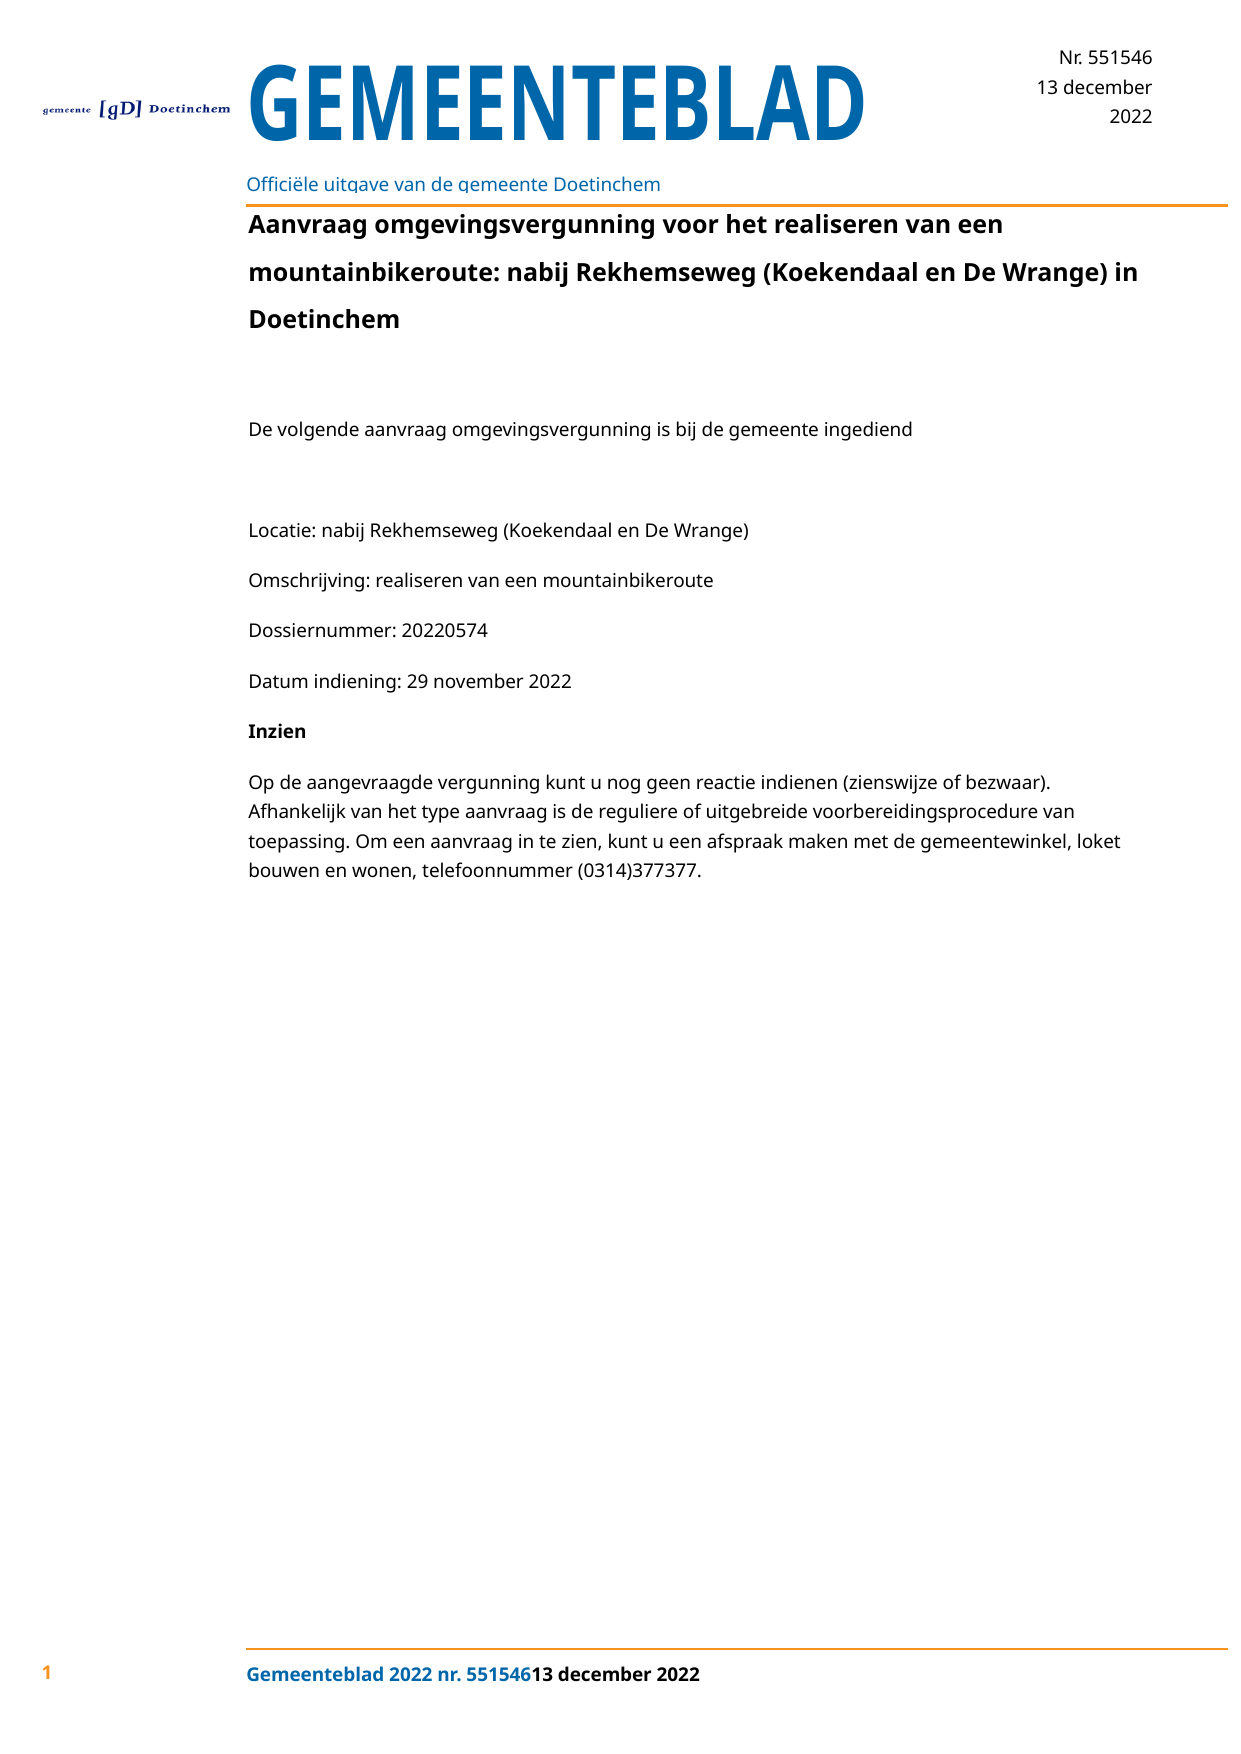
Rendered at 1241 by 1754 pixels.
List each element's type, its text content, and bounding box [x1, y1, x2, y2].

text Omschrijving: realiseren van een mountainbikeroute [248, 567, 1152, 593]
text De volgende aanvraag omgevingsvergunning is bij de gemeente ingediend [248, 416, 1152, 442]
text Locatie: nabij Rekhemseweg (Koekendaal en De Wrange) [248, 517, 1152, 542]
text Inzien [248, 718, 1152, 744]
text Op de aangevraagde vergunning kunt u nog geen reactie indienen (zienswijze of bezwaar). Afhankelijk van het type aanvraag is de reguliere of uitgebreide voorbereidingsprocedure van toepassing. Om een aanvraag in te zien, kunt u een afspraak maken met de gemeentewinkel, loket bouwen en wonen, telefoonnummer (0314)377377. [248, 769, 1152, 883]
picture [41, 47, 231, 172]
text Aanvraag omgevingsvergunning voor het realiseren van een mountainbikeroute: nabij Rekhemseweg (Koekendaal en De Wrange) in Doetinchem [248, 207, 1152, 336]
text Datum indiening: 29 november 2022 [248, 668, 1152, 694]
text Dossiernummer: 20220574 [248, 618, 1152, 643]
